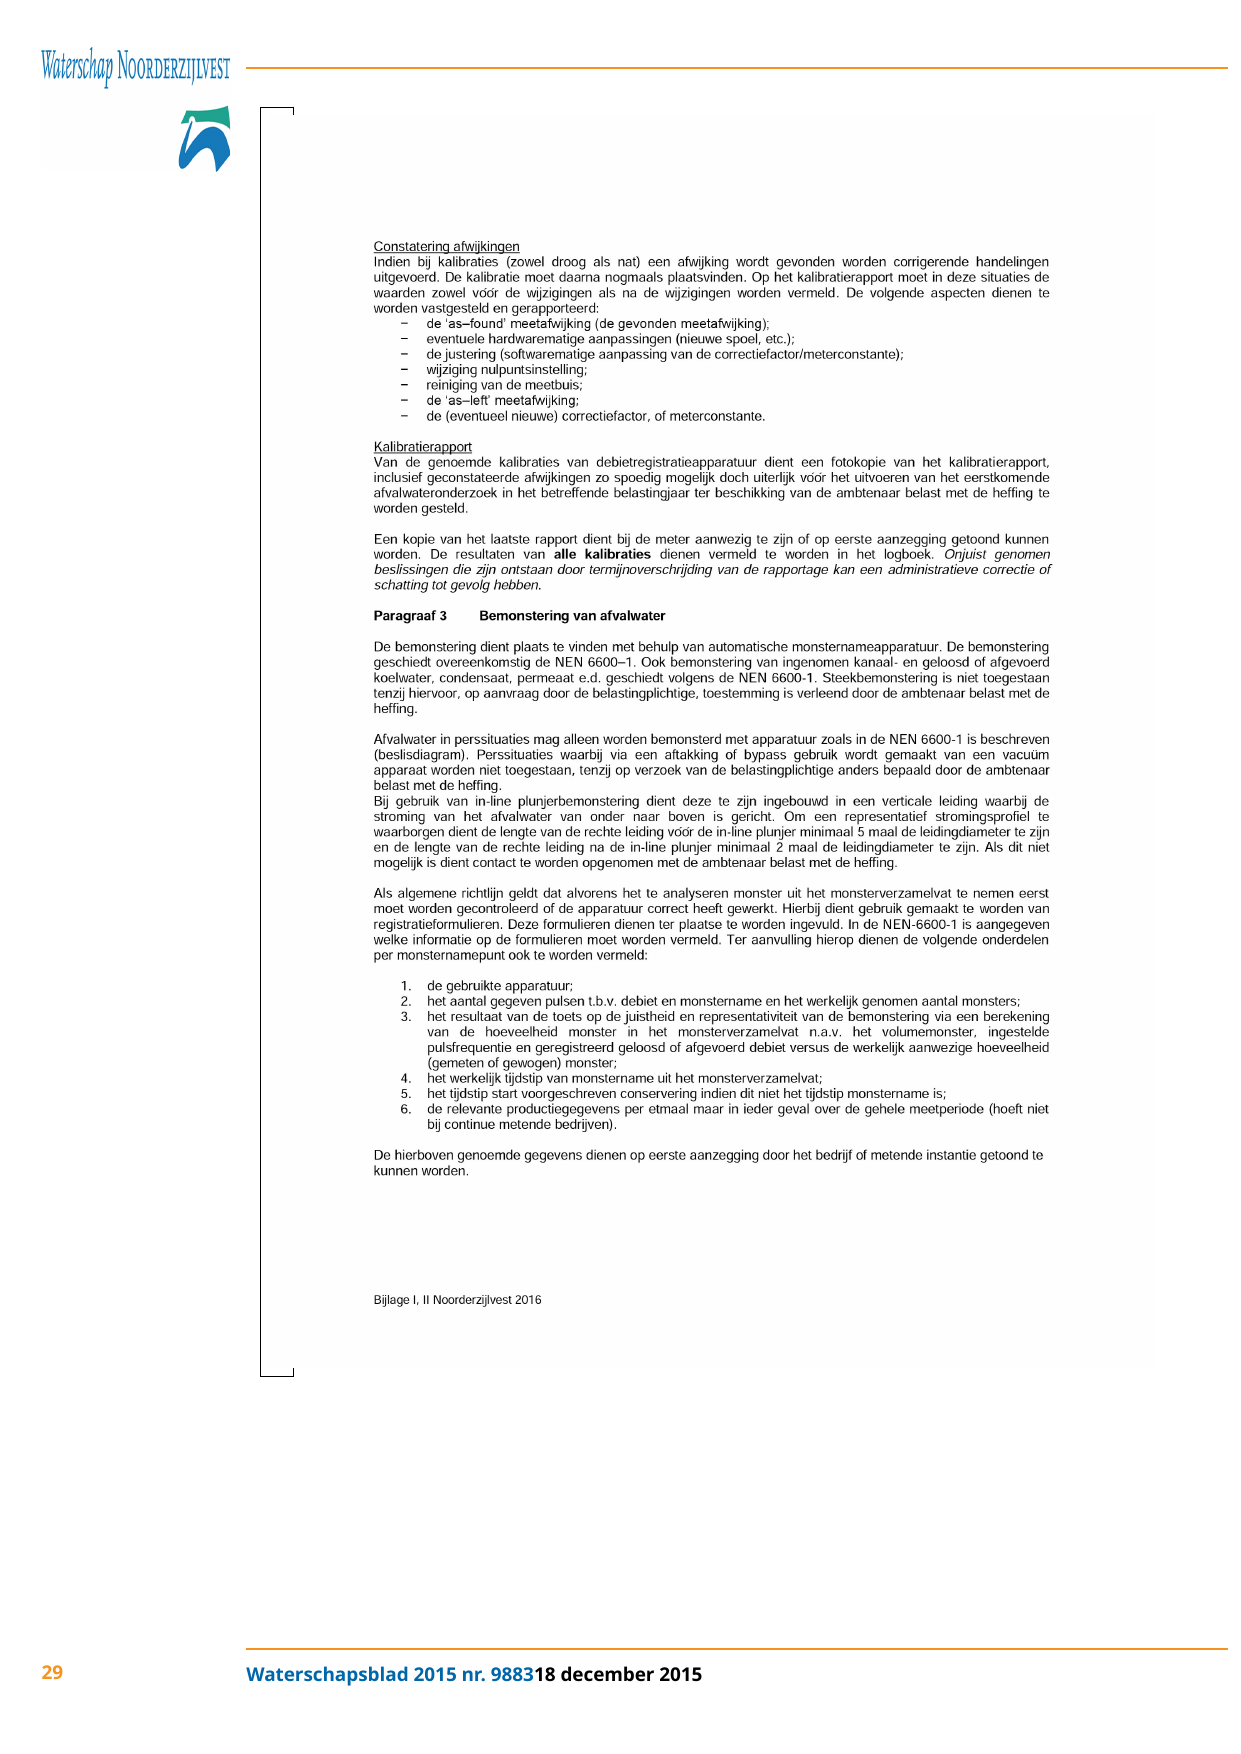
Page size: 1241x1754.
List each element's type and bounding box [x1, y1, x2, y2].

picture [268, 115, 1155, 1368]
picture [41, 47, 231, 172]
